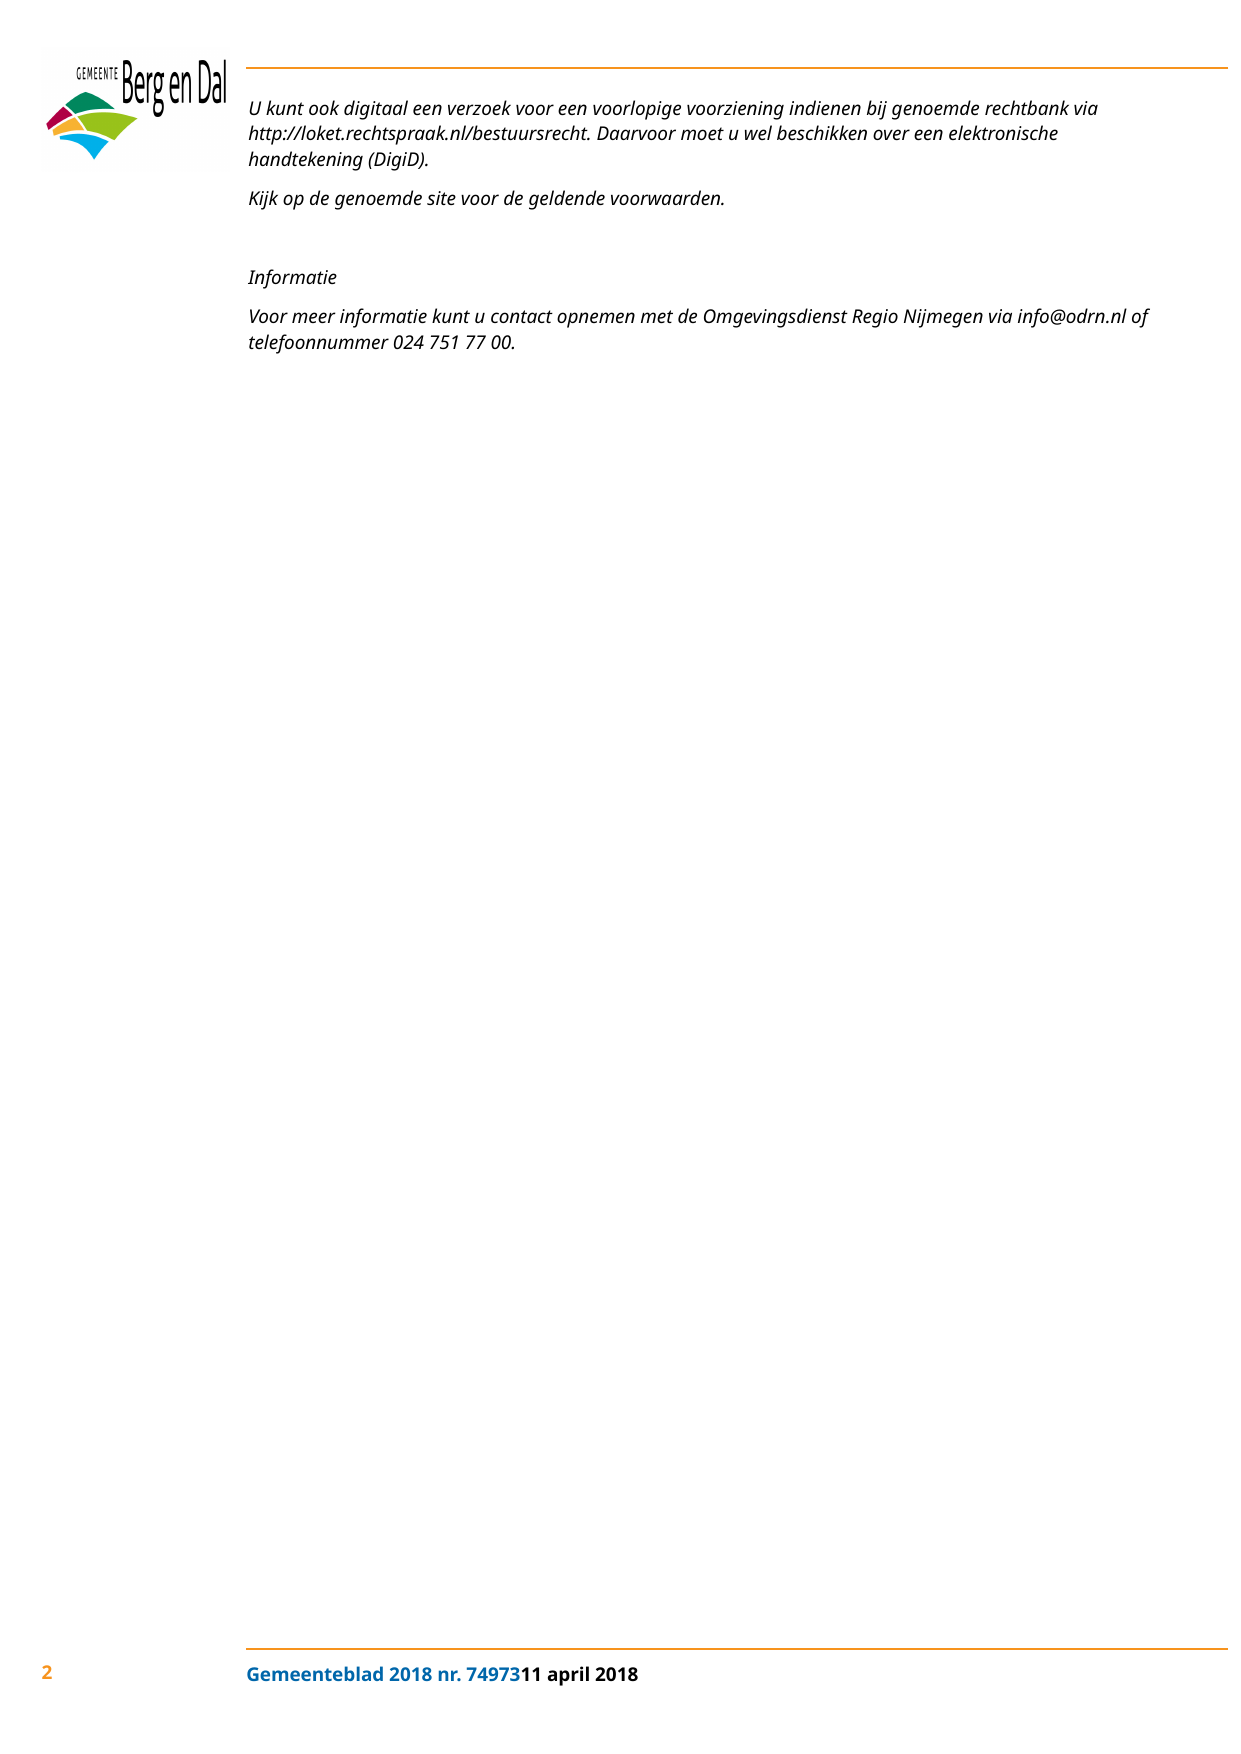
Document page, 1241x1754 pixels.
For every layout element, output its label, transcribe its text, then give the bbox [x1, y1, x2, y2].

text U kunt ook digitaal een verzoek voor een voorlopige voorziening indienen bij genoemde rechtbank via http://loket.rechtspraak.nl/bestuursrecht. Daarvoor moet u wel beschikken over een elektronische handtekening (DigiD). [248, 95, 1152, 172]
text Voor meer informatie kunt u contact opnemen met de Omgevingsdienst Regio Nijmegen via info@odrn.nl of telefoonnummer 024 751 77 00. [248, 303, 1152, 355]
picture [41, 47, 231, 172]
text Kijk op de genoemde site voor de geldende voorwaarden. [248, 186, 1152, 211]
text Informatie [248, 264, 1152, 290]
